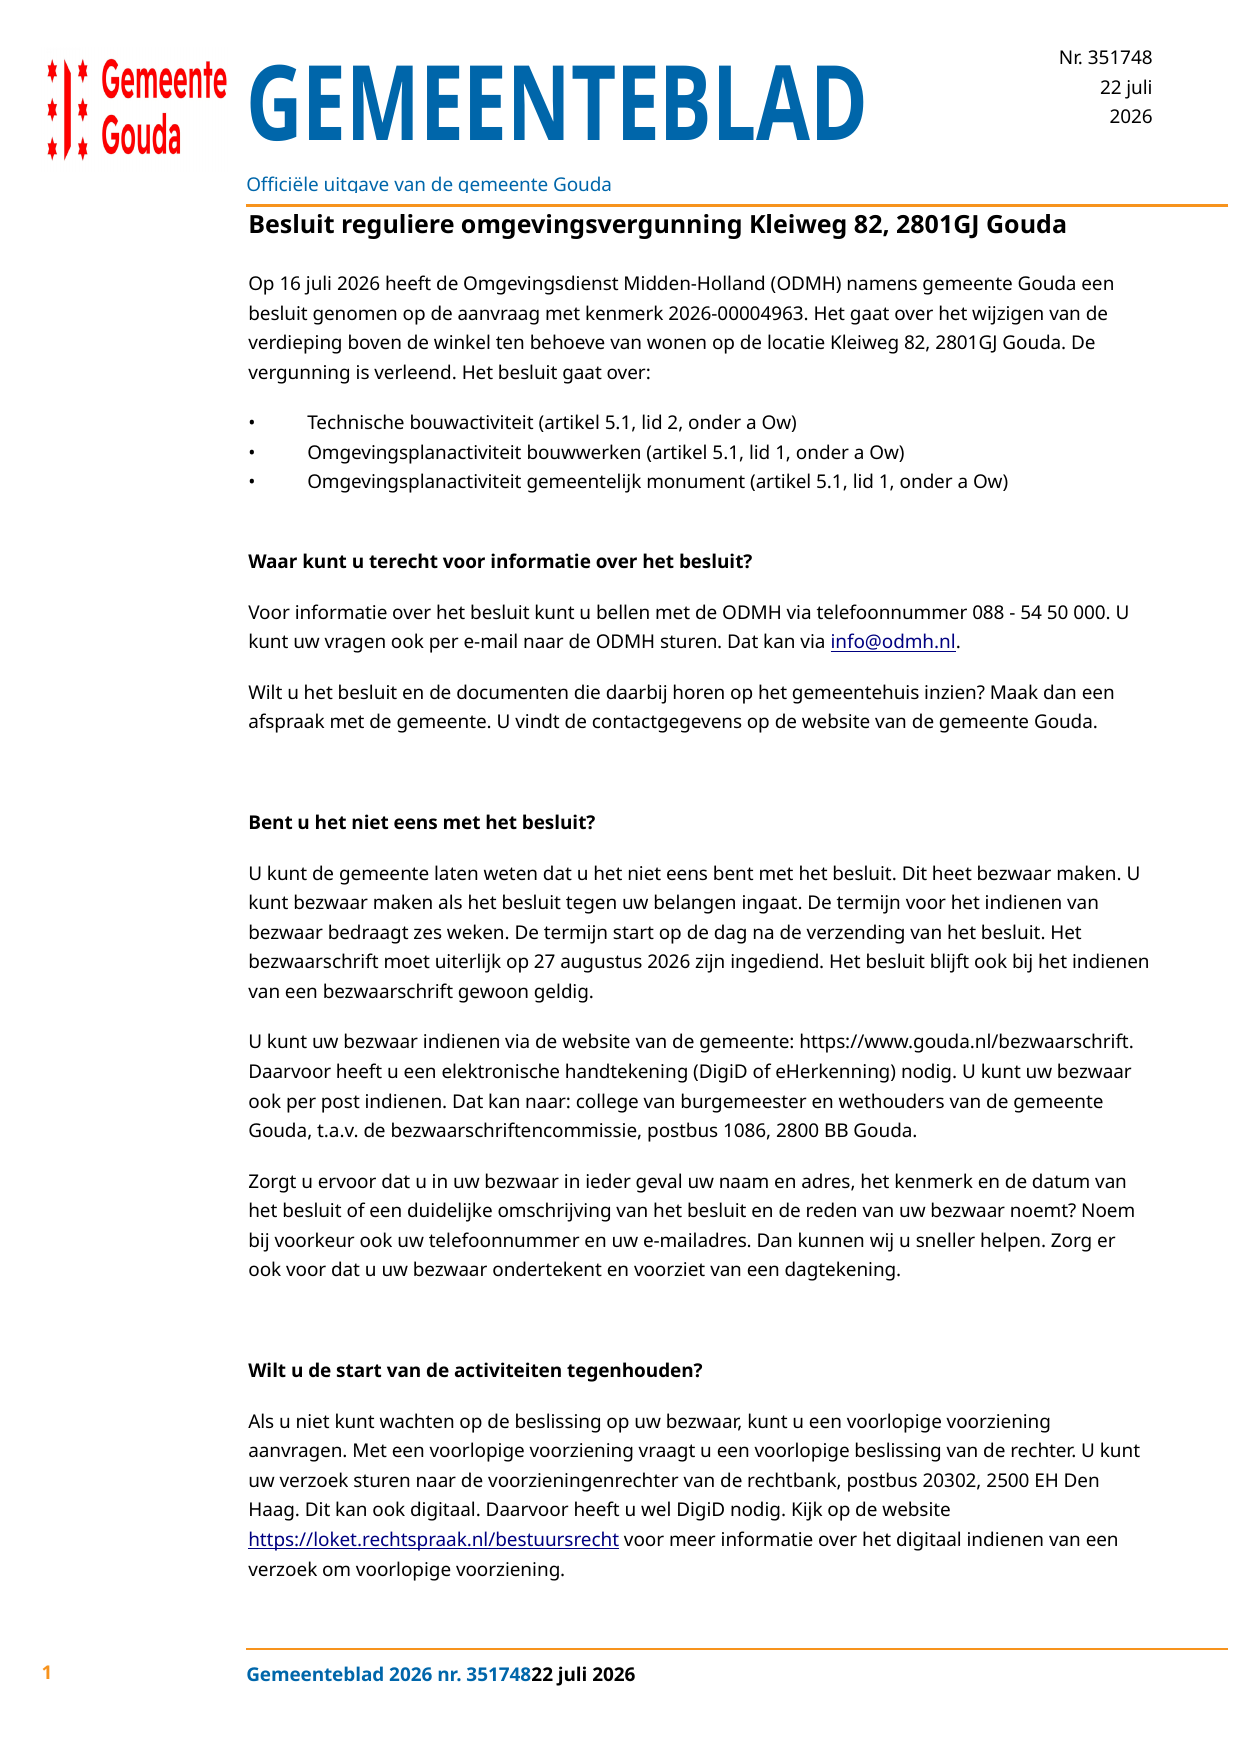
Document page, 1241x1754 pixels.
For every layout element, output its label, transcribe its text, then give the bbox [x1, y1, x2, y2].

text Bent u het niet eens met het besluit? [248, 809, 1152, 835]
list Omgevingsplanactiviteit bouwwerken (artikel 5.1, lid 1, onder a Ow) [248, 439, 1152, 465]
text Waar kunt u terecht voor informatie over het besluit? [248, 549, 1152, 574]
text Wilt u de start van de activiteiten tegenhouden? [248, 1357, 1152, 1383]
text U kunt de gemeente laten weten dat u het niet eens bent met het besluit. Dit heet bezwaar maken. U kunt bezwaar maken als het besluit tegen uw belangen ingaat. De termijn voor het indienen van bezwaar bedraagt zes weken. De termijn start op de dag na de verzending van het besluit. Het bezwaarschrift moet uiterlijk op 27 augustus 2026 zijn ingediend. Het besluit blijft ook bij het indienen van een bezwaarschrift gewoon geldig. [248, 860, 1152, 1004]
text Als u niet kunt wachten op de beslissing op uw bezwaar, kunt u een voorlopige voorziening aanvragen. Met een voorlopige voorziening vraagt u een voorlopige beslissing van de rechter. U kunt uw verzoek sturen naar de voorzieningenrechter van de rechtbank, postbus 20302, 2500 EH Den Haag. Dit kan ook digitaal. Daarvoor heeft u wel DigiD nodig. Kijk op de website https://loket.rechtspraak.nl/bestuursrecht voor meer informatie over het digitaal indienen van een verzoek om voorlopige voorziening. [248, 1408, 1152, 1581]
text Wilt u het besluit en de documenten die daarbij horen op het gemeentehuis inzien? Maak dan een afspraak met de gemeente. U vindt de contactgegevens op de website van de gemeente Gouda. [248, 679, 1152, 734]
text Voor informatie over het besluit kunt u bellen met de ODMH via telefoonnummer 088 - 54 50 000. U kunt uw vragen ook per e-mail naar de ODMH sturen. Dat kan via info@odmh.nl. [248, 599, 1152, 654]
list Technische bouwactiviteit (artikel 5.1, lid 2, onder a Ow) [248, 409, 1152, 435]
text U kunt uw bezwaar indienen via de website van de gemeente: https://www.gouda.nl/bezwaarschrift. Daarvoor heeft u een elektronische handtekening (DigiD of eHerkenning) nodig. U kunt uw bezwaar ook per post indienen. Dat kan naar: college van burgemeester en wethouders van de gemeente Gouda, t.a.v. de bezwaarschriftencommissie, postbus 1086, 2800 BB Gouda. [248, 1029, 1152, 1143]
text Besluit reguliere omgevingsvergunning Kleiweg 82, 2801GJ Gouda [248, 207, 1152, 241]
text Op 16 juli 2026 heeft de Omgevingsdienst Midden-Holland (ODMH) namens gemeente Gouda een besluit genomen op de aanvraag met kenmerk 2026-00004963. Het gaat over het wijzigen van de verdieping boven de winkel ten behoeve van wonen op de locatie Kleiweg 82, 2801GJ Gouda. De vergunning is verleend. Het besluit gaat over: [248, 270, 1152, 385]
text Zorgt u ervoor dat u in uw bezwaar in ieder geval uw naam en adres, het kenmerk en de datum van het besluit of een duidelijke omschrijving van het besluit en de reden van uw bezwaar noemt? Noem bij voorkeur ook uw telefoonnummer en uw e-mailadres. Dan kunnen wij u sneller helpen. Zorg er ook voor dat u uw bezwaar ondertekent en voorziet van een dagtekening. [248, 1168, 1152, 1282]
picture [41, 47, 231, 172]
list Omgevingsplanactiviteit gemeentelijk monument (artikel 5.1, lid 1, onder a Ow) [248, 469, 1152, 494]
